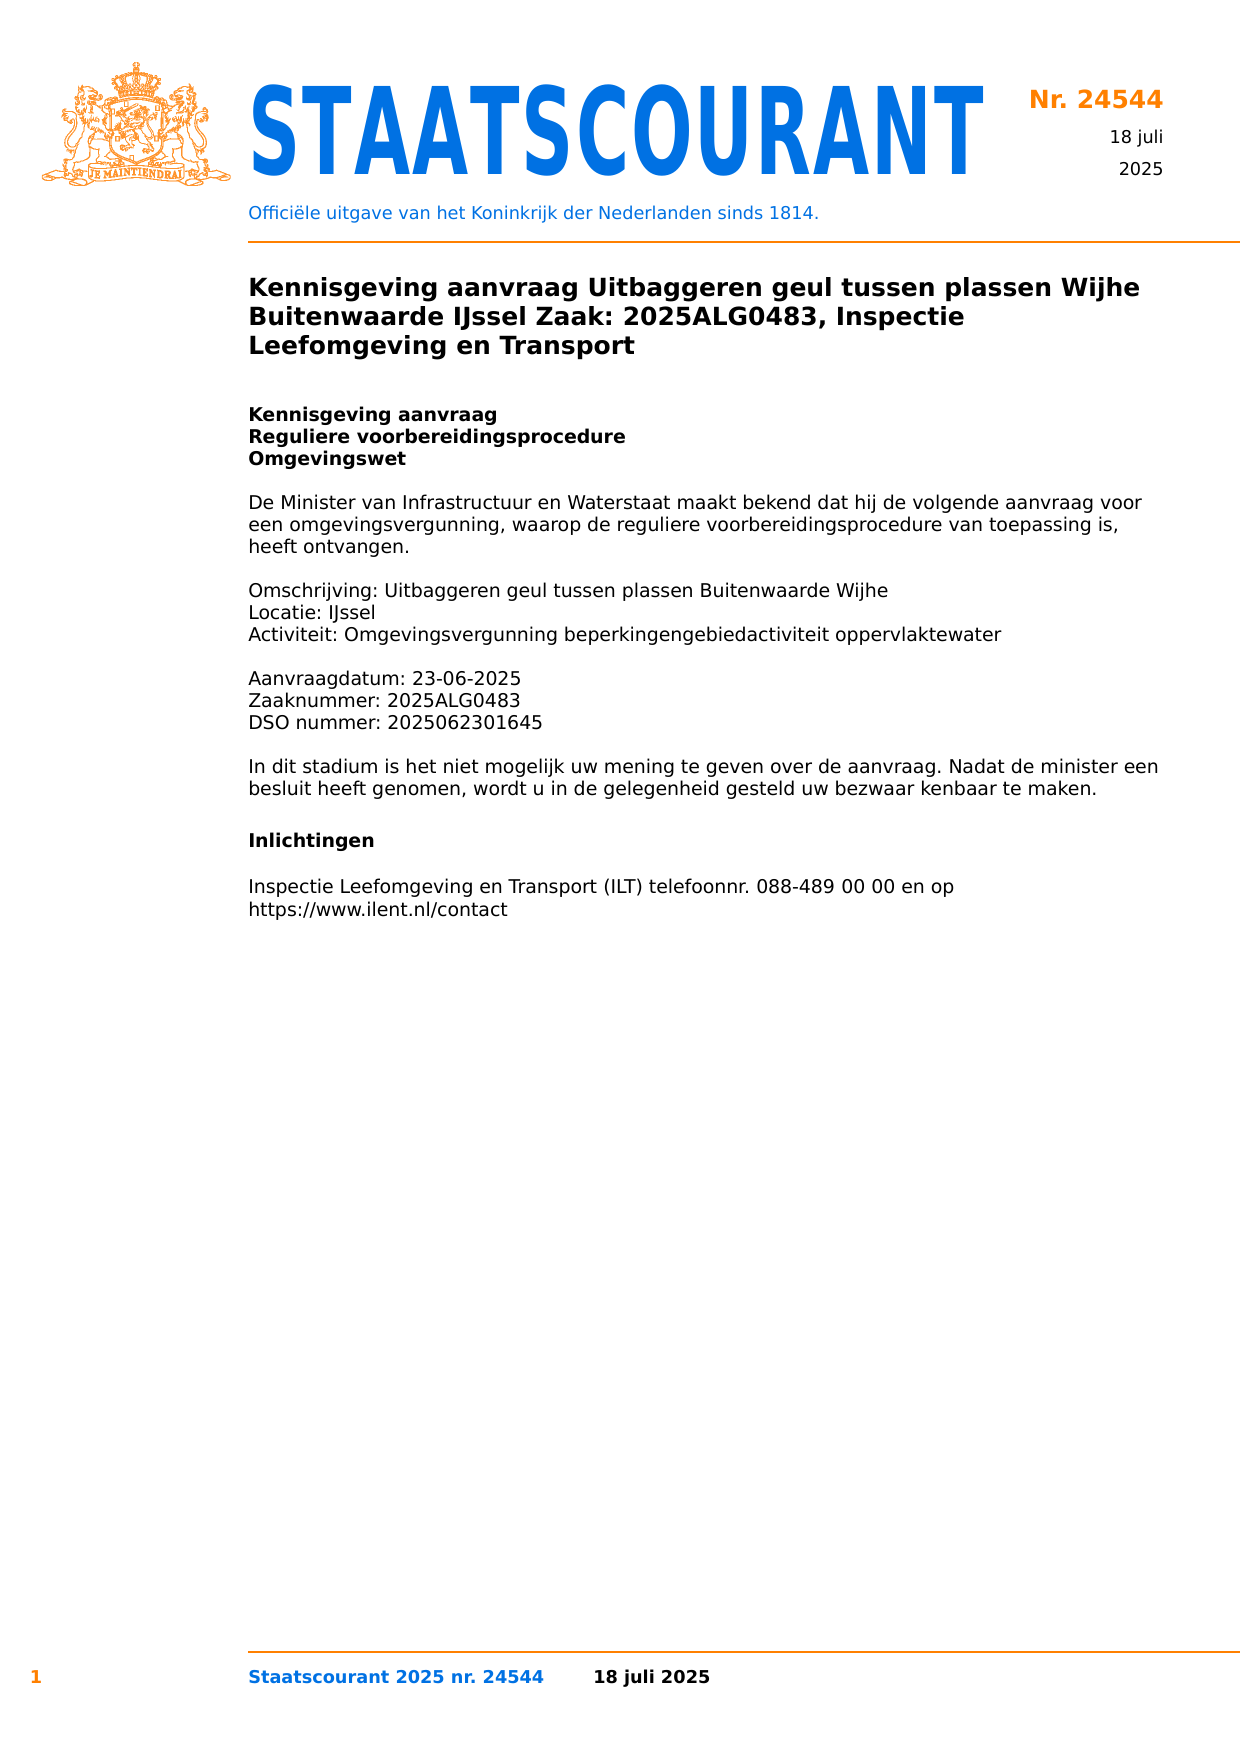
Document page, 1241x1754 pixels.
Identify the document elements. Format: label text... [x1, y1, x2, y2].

text Inspectie Leefomgeving en Transport (ILT) telefoonnr. 088-489 00 00 en op https://www.ilent.nl/contact [248, 876, 1163, 920]
text Omgevingswet [248, 448, 1163, 470]
text Reguliere voorbereidingsprocedure [248, 426, 1163, 448]
subtitle Kennisgeving aanvraag Uitbaggeren geul tussen plassen Wijhe Buitenwaarde IJssel Zaak: 2025ALG0483, Inspectie Leefomgeving en Transport [248, 273, 1163, 361]
picture [41, 62, 231, 186]
table_header [25, 62, 248, 241]
text Locatie: IJssel [248, 602, 1163, 624]
text Zaaknummer: 2025ALG0483 [248, 690, 1163, 712]
text DSO nummer: 2025062301645 [248, 712, 1163, 734]
text Kennisgeving aanvraag [248, 404, 1163, 426]
text Activiteit: Omgevingsvergunning beperkingengebiedactiviteit oppervlaktewater [248, 624, 1163, 646]
table_cell 2025 [998, 153, 1240, 203]
text Omschrijving: Uitbaggeren geul tussen plassen Buitenwaarde Wijhe [248, 580, 1163, 602]
table_cell Officiële uitgave van het Koninkrijk der Nederlanden sinds 1814. [248, 203, 1240, 241]
text De Minister van Infrastructuur en Waterstaat maakt bekend dat hij de volgende aanvraag voor een omgevingsvergunning, waarop de reguliere voorbereidingsprocedure van toepassing is, heeft ontvangen. [248, 492, 1163, 558]
table_header STAATSCOURANT [248, 62, 998, 203]
text Aanvraagdatum: 23-06-2025 [248, 668, 1163, 690]
table_cell 18 juli [998, 121, 1240, 153]
table_header Nr. 24544 [998, 62, 1240, 121]
subtitle Inlichtingen [248, 829, 1163, 851]
text In dit stadium is het niet mogelijk uw mening te geven over de aanvraag. Nadat de minister een besluit heeft genomen, wordt u in de gelegenheid gesteld uw bezwaar kenbaar te maken. [248, 756, 1163, 799]
